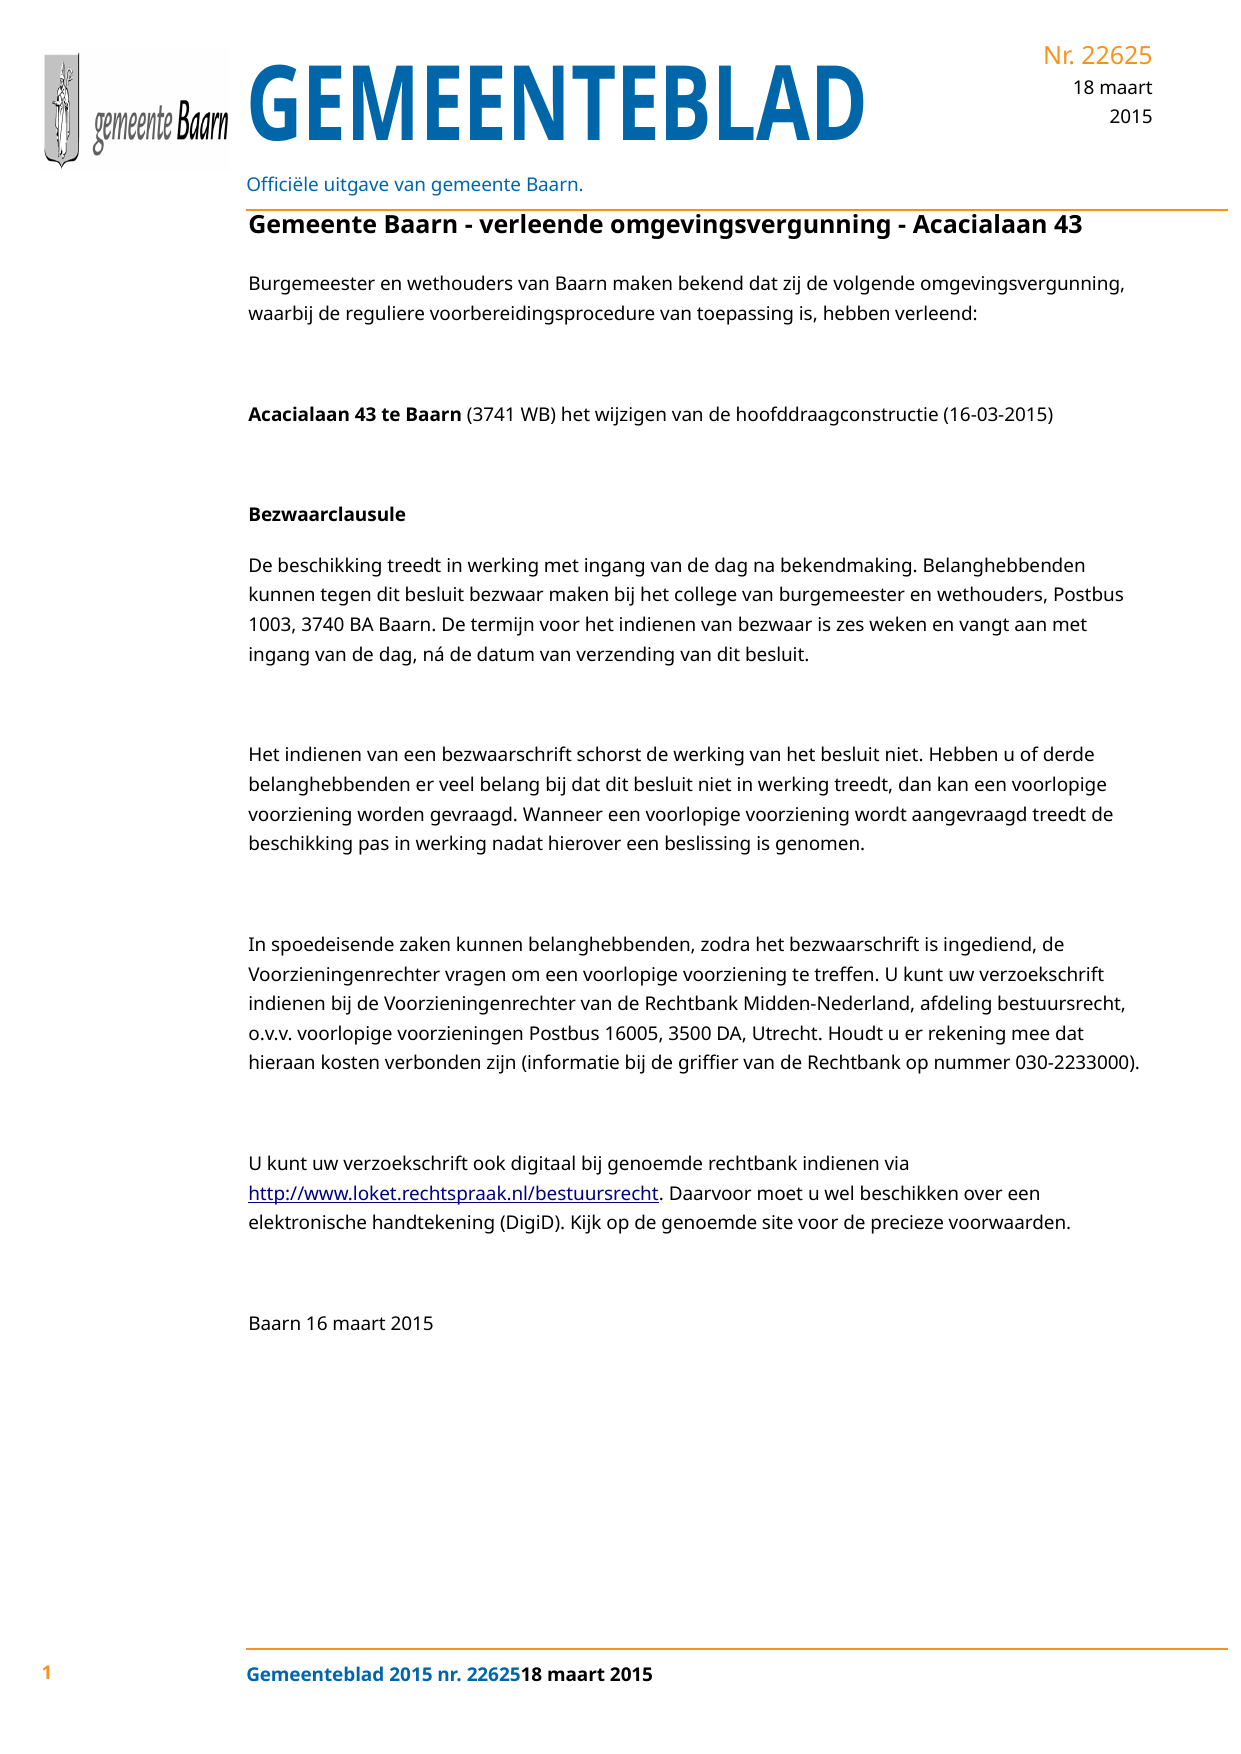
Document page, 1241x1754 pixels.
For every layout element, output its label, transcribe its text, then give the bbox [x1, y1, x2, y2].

text Gemeente Baarn - verleende omgevingsvergunning - Acacialaan 43 [248, 211, 1152, 241]
text De beschikking treedt in werking met ingang van de dag na bekendmaking. Belanghebbenden kunnen tegen dit besluit bezwaar maken bij het college van burgemeester en wethouders, Postbus 1003, 3740 BA Baarn. De termijn voor het indienen van bezwaar is zes weken en vangt aan met ingang van de dag, ná de datum van verzending van dit besluit. [248, 552, 1152, 666]
text U kunt uw verzoekschrift ook digitaal bij genoemde rechtbank indienen via http://www.loket.rechtspraak.nl/bestuursrecht. Daarvoor moet u wel beschikken over een elektronische handtekening (DigiD). Kijk op de genoemde site voor de precieze voorwaarden. [248, 1150, 1152, 1235]
text Bezwaarclausule [248, 502, 1152, 527]
text Baarn 16 maart 2015 [248, 1310, 1152, 1336]
text In spoedeisende zaken kunnen belanghebbenden, zodra het bezwaarschrift is ingediend, de Voorzieningenrechter vragen om een voorlopige voorziening te treffen. U kunt uw verzoekschrift indienen bij de Voorzieningenrechter van de Rechtbank Midden-Nederland, afdeling bestuursrecht, o.v.v. voorlopige voorzieningen Postbus 16005, 3500 DA, Utrecht. Houdt u er rekening mee dat hieraan kosten verbonden zijn (informatie bij de griffier van de Rechtbank op nummer 030-2233000). [248, 931, 1152, 1075]
text Burgemeester en wethouders van Baarn maken bekend dat zij de volgende omgevingsvergunning, waarbij de reguliere voorbereidingsprocedure van toepassing is, hebben verleend: [248, 270, 1152, 326]
picture [41, 47, 231, 172]
text Acacialaan 43 te Baarn (3741 WB) het wijzigen van de hoofddraagconstructie (16-03-2015) [248, 401, 1152, 426]
text Het indienen van een bezwaarschrift schorst de werking van het besluit niet. Hebben u of derde belanghebbenden er veel belang bij dat dit besluit niet in werking treedt, dan kan een voorlopige voorziening worden gevraagd. Wanneer een voorlopige voorziening wordt aangevraagd treedt de beschikking pas in werking nadat hierover een beslissing is genomen. [248, 742, 1152, 856]
